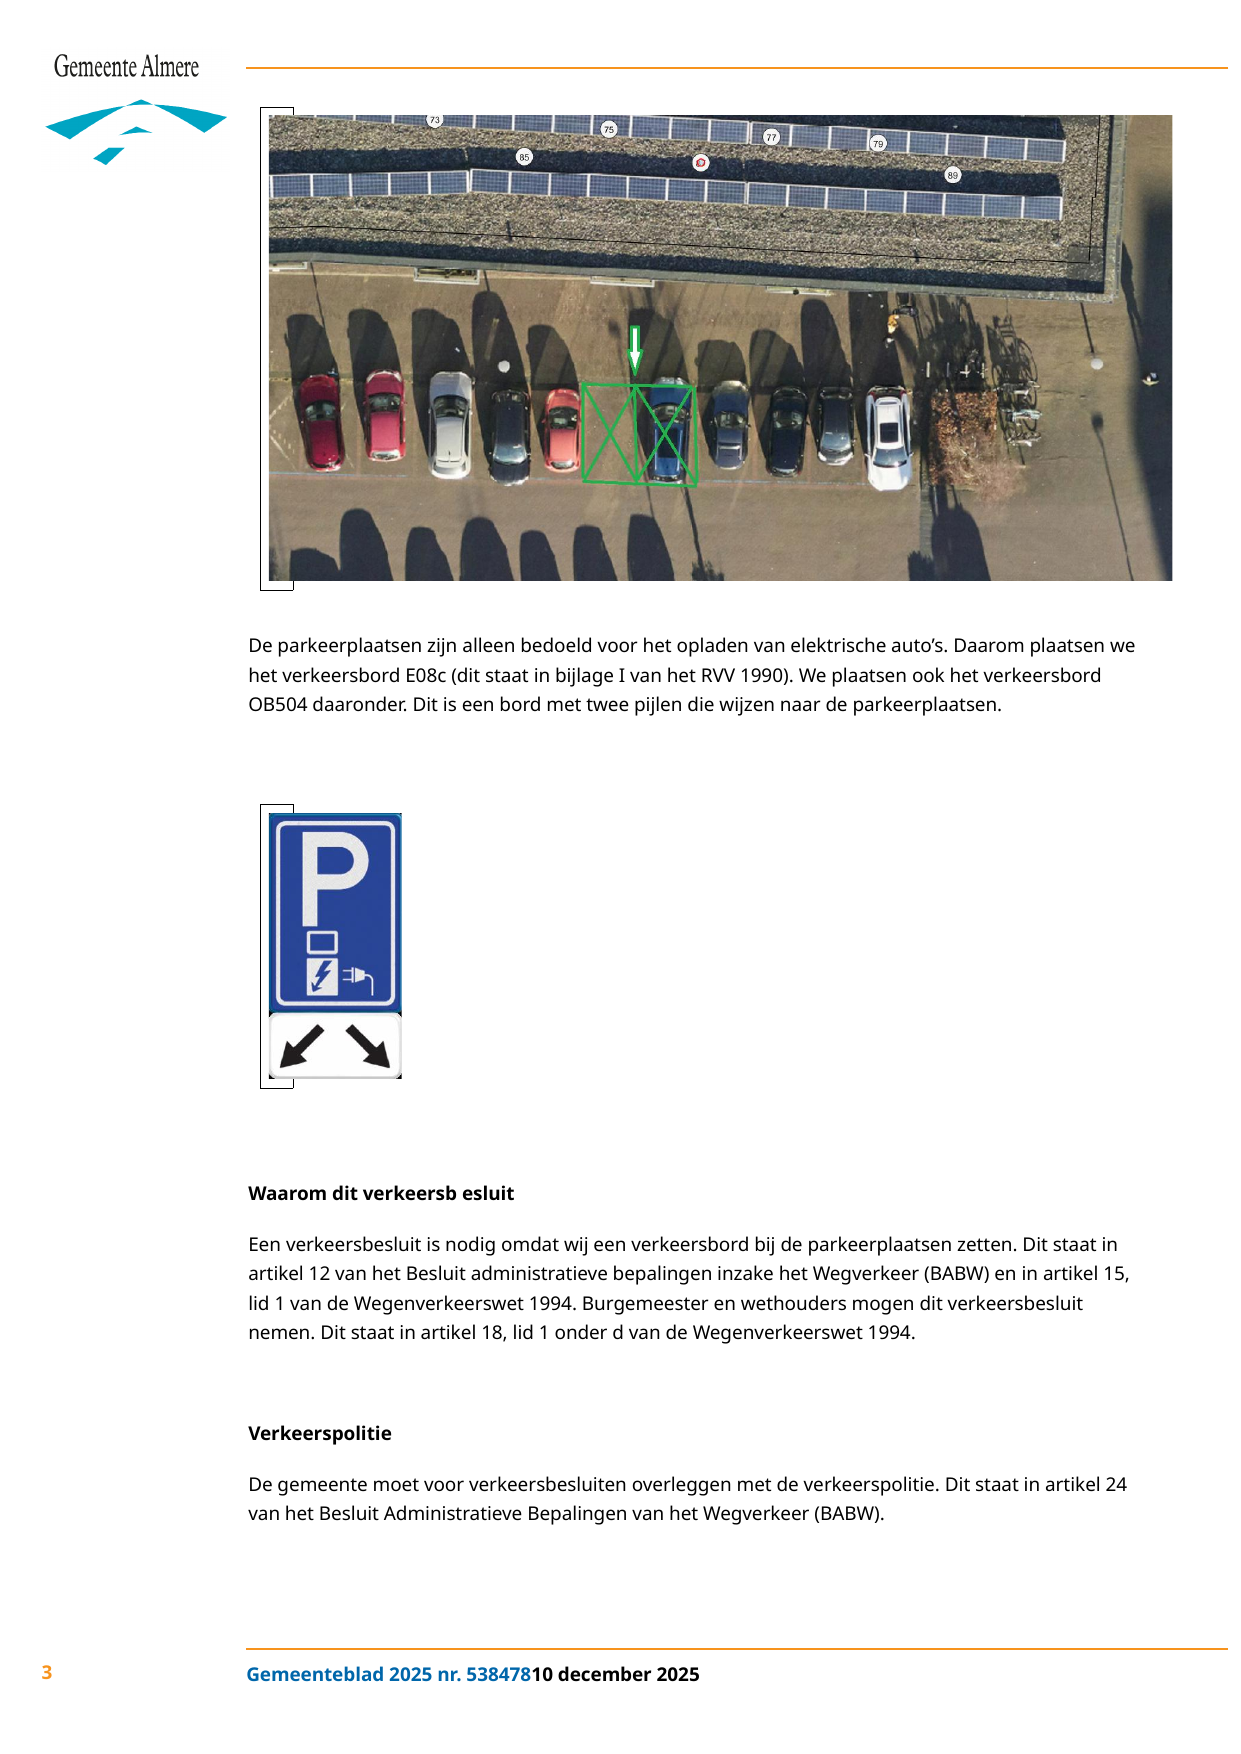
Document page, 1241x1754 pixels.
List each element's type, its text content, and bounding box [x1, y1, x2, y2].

text De parkeerplaatsen zijn alleen bedoeld voor het opladen van elektrische auto’s. Daarom plaatsen we het verkeersbord E08c (dit staat in bijlage I van het RVV 1990). We plaatsen ook het verkeersbord OB504 daaronder. Dit is een bord met twee pijlen die wijzen naar de parkeerplaatsen. [248, 632, 1152, 717]
picture [41, 47, 231, 172]
picture [268, 813, 402, 1079]
text Verkeerspolitie [248, 1420, 1152, 1446]
text Waarom dit verkeersb esluit [248, 1180, 1152, 1206]
text Een verkeersbesluit is nodig omdat wij een verkeersbord bij de parkeerplaatsen zetten. Dit staat in artikel 12 van het Besluit administratieve bepalingen inzake het Wegverkeer (BABW) en in artikel 15, lid 1 van de Wegenverkeerswet 1994. Burgemeester en wethouders mogen dit verkeersbesluit nemen. Dit staat in artikel 18, lid 1 onder d van de Wegenverkeerswet 1994. [248, 1231, 1152, 1345]
text De gemeente moet voor verkeersbesluiten overleggen met de verkeerspolitie. Dit staat in artikel 24 van het Besluit Administratieve Bepalingen van het Wegverkeer (BABW). [248, 1471, 1152, 1526]
picture [268, 115, 1173, 581]
